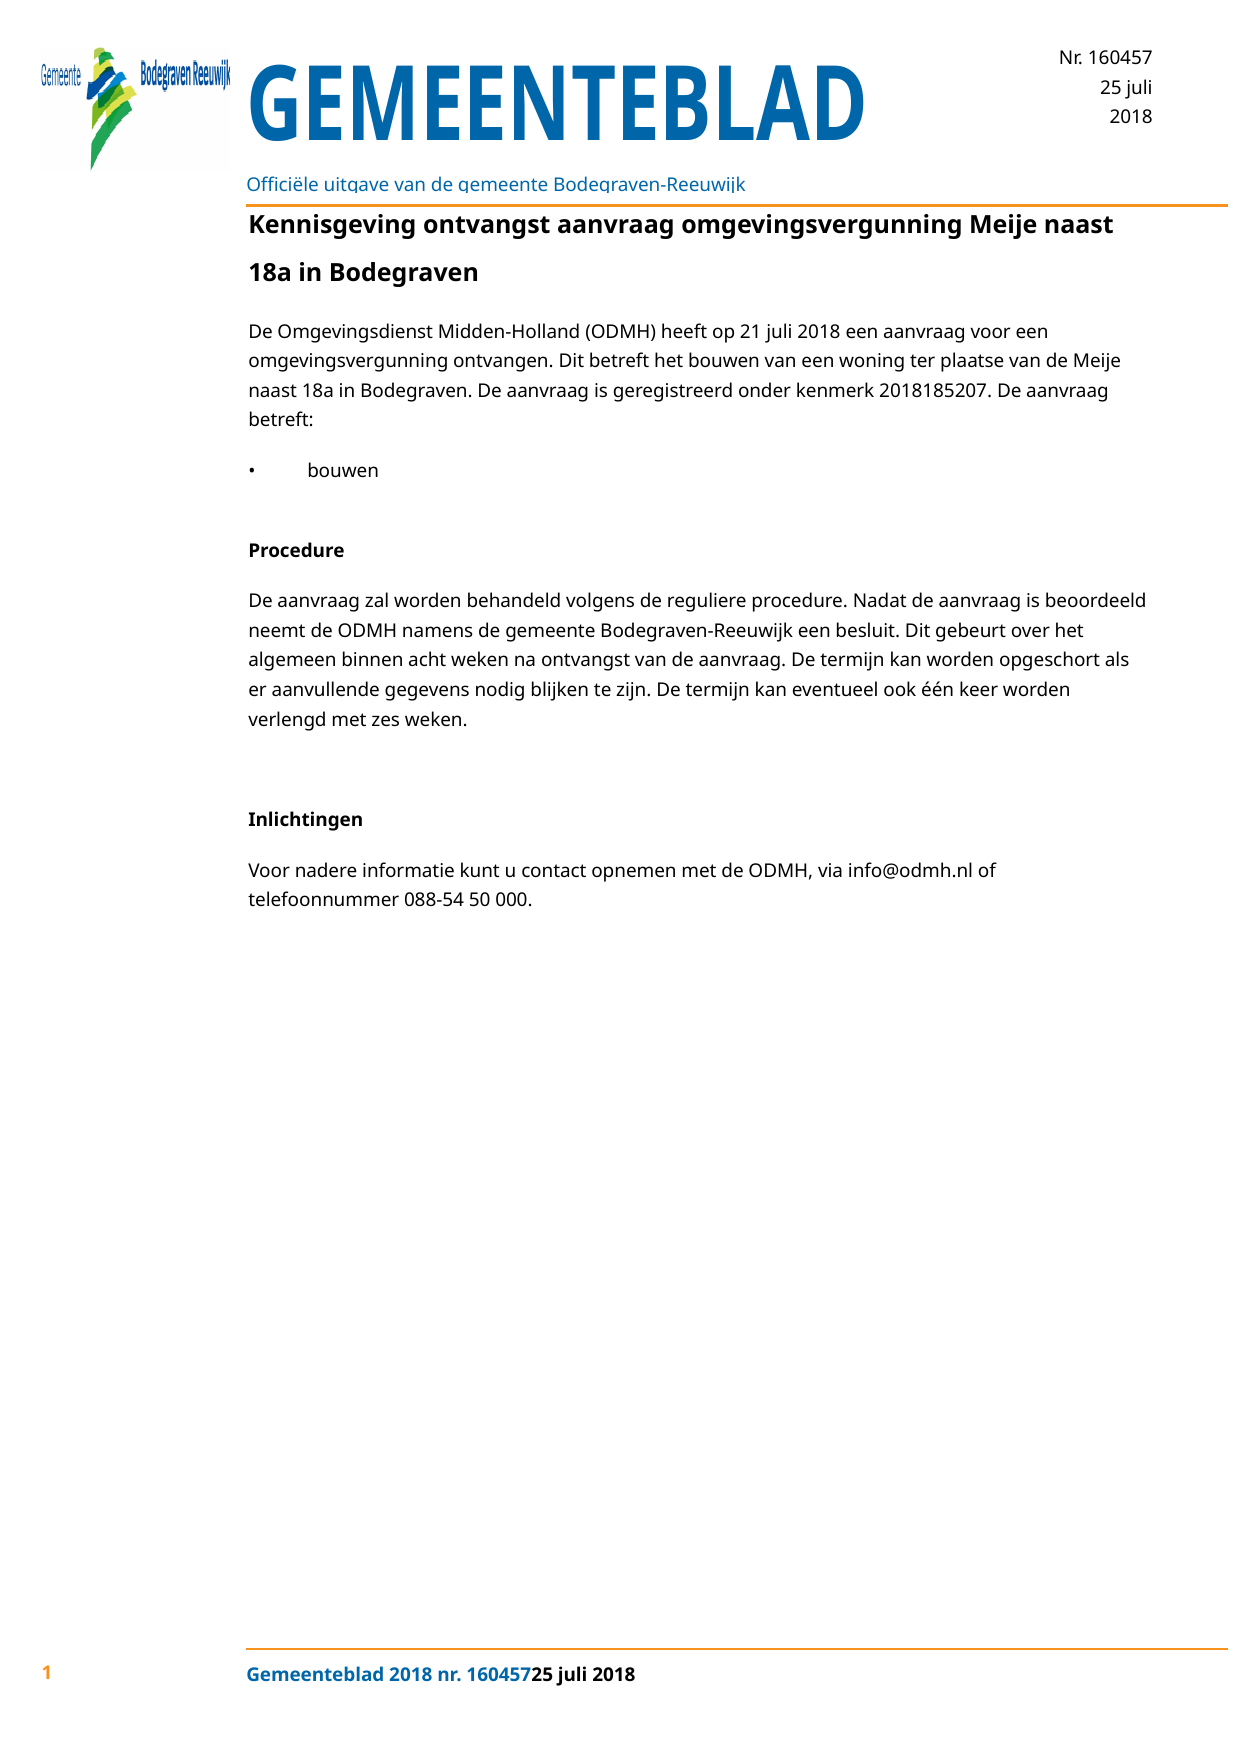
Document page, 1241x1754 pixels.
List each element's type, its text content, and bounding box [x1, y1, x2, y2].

picture [41, 47, 231, 172]
text Kennisgeving ontvangst aanvraag omgevingsvergunning Meije naast 18a in Bodegraven [248, 207, 1152, 288]
text De aanvraag zal worden behandeld volgens de reguliere procedure. Nadat de aanvraag is beoordeeld neemt de ODMH namens de gemeente Bodegraven-Reeuwijk een besluit. Dit gebeurt over het algemeen binnen acht weken na ontvangst van de aanvraag. De termijn kan worden opgeschort als er aanvullende gegevens nodig blijken te zijn. De termijn kan eventueel ook één keer worden verlengd met zes weken. [248, 587, 1152, 732]
text Inlichtingen [248, 807, 1152, 832]
list bouwen [248, 457, 1152, 483]
text Procedure [248, 537, 1152, 563]
text De Omgevingsdienst Midden-Holland (ODMH) heeft op 21 juli 2018 een aanvraag voor een omgevingsvergunning ontvangen. Dit betreft het bouwen van een woning ter plaatse van de Meije naast 18a in Bodegraven. De aanvraag is geregistreerd onder kenmerk 2018185207. De aanvraag betreft: [248, 318, 1152, 432]
text Voor nadere informatie kunt u contact opnemen met de ODMH, via info@odmh.nl of telefoonnummer 088-54 50 000. [248, 857, 1152, 912]
